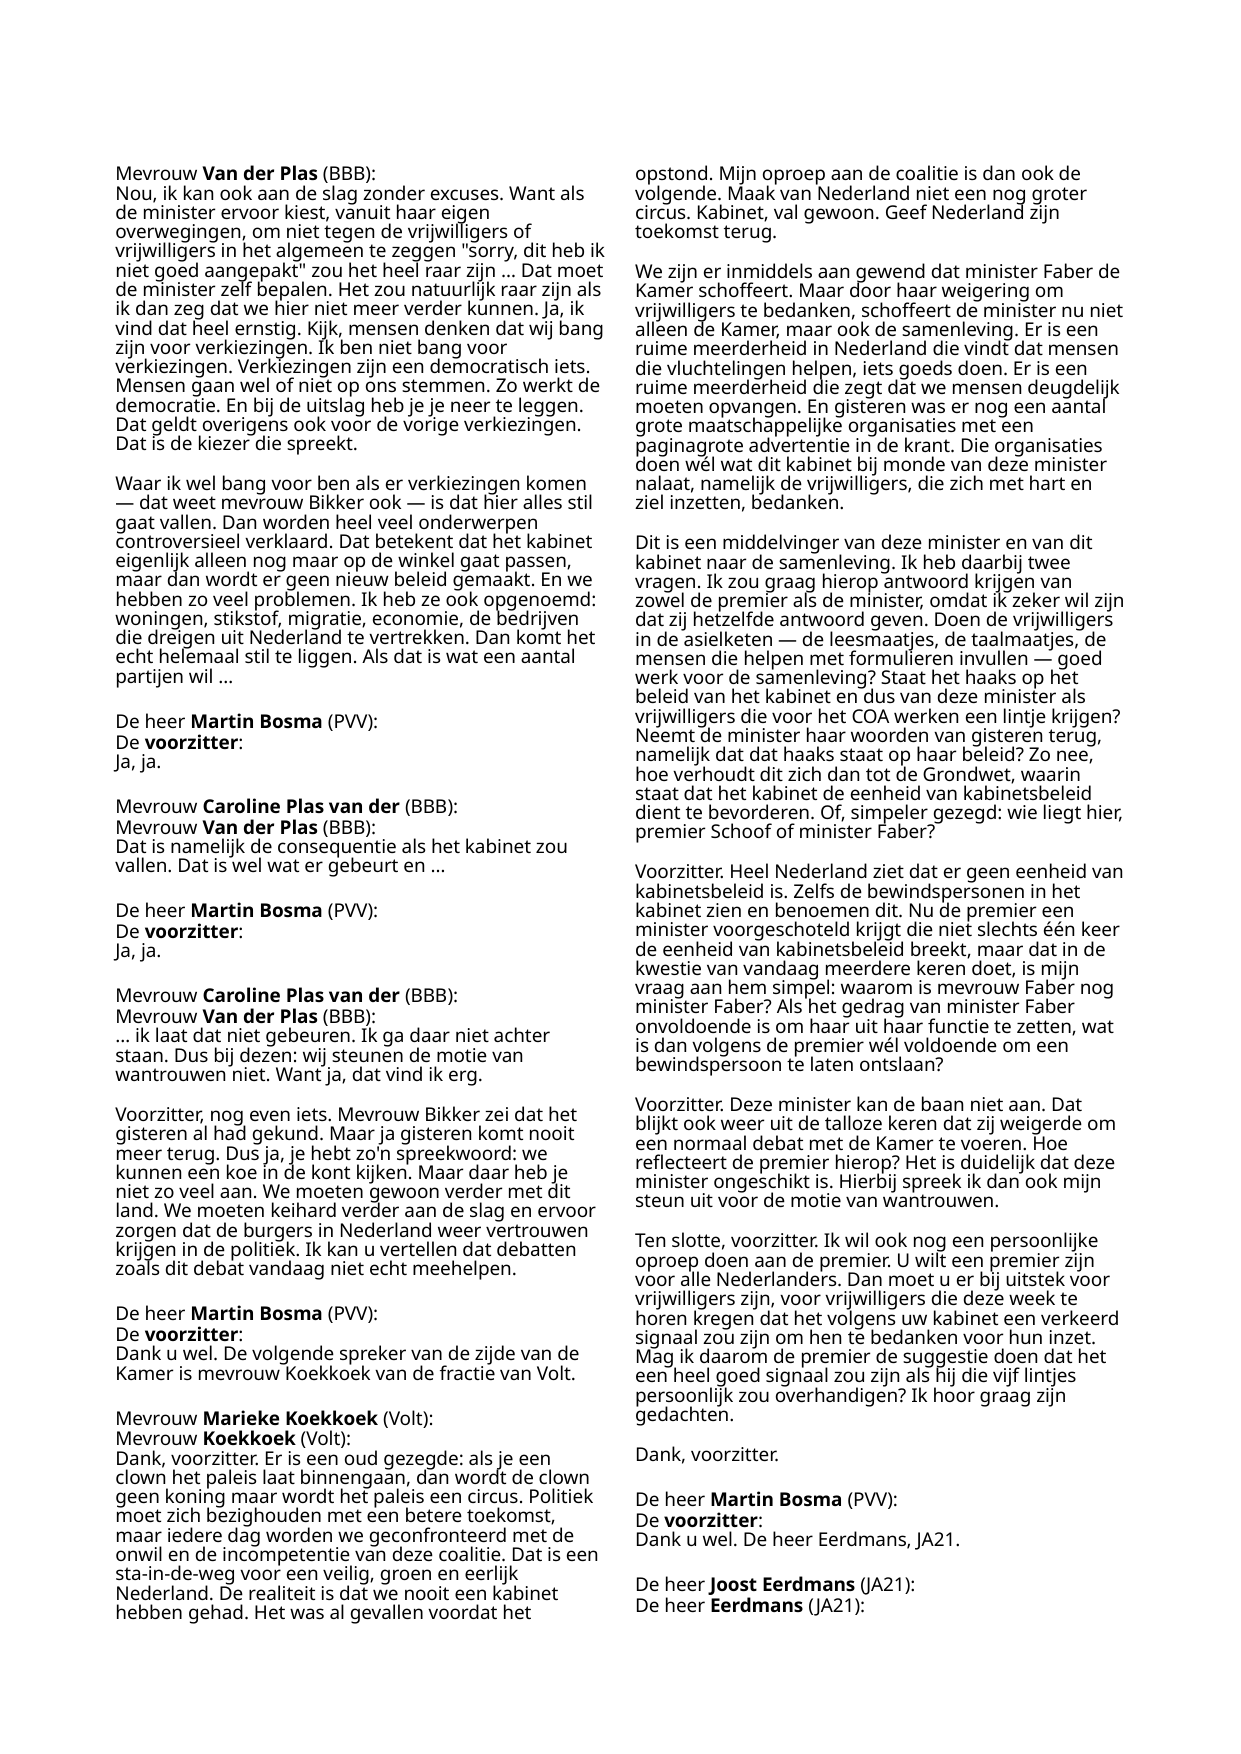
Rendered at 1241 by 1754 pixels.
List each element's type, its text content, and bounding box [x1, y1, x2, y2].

text De heer Martin Bosma (PVV): [115, 1300, 605, 1326]
text Mevrouw Caroline Plas van der (BBB): [115, 793, 605, 819]
text Mevrouw Caroline Plas van der (BBB): [115, 982, 605, 1008]
text De voorzitter: [115, 923, 605, 942]
text De voorzitter: [115, 734, 605, 753]
text De heer Martin Bosma (PVV): [115, 897, 605, 923]
text De heer Joost Eerdmans (JA21): [635, 1571, 1125, 1597]
text Mevrouw Van der Plas (BBB): [115, 165, 605, 184]
text De heer Eerdmans (JA21): [635, 1597, 1125, 1616]
text Dat is namelijk de consequentie als het kabinet zou vallen. Dat is wel wat er gebeurt en … [115, 838, 605, 877]
text Dit is een middelvinger van deze minister en van dit kabinet naar de samenleving. Ik heb daarbij twee vragen. Ik zou graag hierop antwoord krijgen van zowel de premier als de minister, omdat ik zeker wil zijn dat zij hetzelfde antwoord geven. Doen de vrijwilligers in de asielketen — de leesmaatjes, de taalmaatjes, de mensen die helpen met formulieren invullen — goed werk voor de samenleving? Staat het haaks op het beleid van het kabinet en dus van deze minister als vrijwilligers die voor het COA werken een lintje krijgen? Neemt de minister haar woorden van gisteren terug, namelijk dat dat haaks staat op haar beleid? Zo nee, hoe verhoudt dit zich dan tot de Grondwet, waarin staat dat het kabinet de eenheid van kabinetsbeleid dient te bevorderen. Of, simpeler gezegd: wie liegt hier, premier Schoof of minister Faber? [635, 534, 1125, 843]
text Ja, ja. [115, 753, 605, 772]
text Mevrouw Van der Plas (BBB): [115, 819, 605, 838]
text opstond. Mijn oproep aan de coalitie is dan ook de volgende. Maak van Nederland niet een nog groter circus. Kabinet, val gewoon. Geef Nederland zijn toekomst terug. [635, 165, 1125, 242]
text Dank u wel. De heer Eerdmans, JA21. [635, 1531, 1125, 1550]
text Mevrouw Koekkoek (Volt): [115, 1430, 605, 1450]
text Voorzitter. Heel Nederland ziet dat er geen eenheid van kabinetsbeleid is. Zelfs de bewindspersonen in het kabinet zien en benoemen dit. Nu de premier een minister voorgeschoteld krijgt die niet slechts één keer de eenheid van kabinetsbeleid breekt, maar dat in de kwestie van vandaag meerdere keren doet, is mijn vraag aan hem simpel: waarom is mevrouw Faber nog minister Faber? Als het gedrag van minister Faber onvoldoende is om haar uit haar functie te zetten, wat is dan volgens de premier wél voldoende om een bewindspersoon te laten ontslaan? [635, 863, 1125, 1075]
text Dank, voorzitter. [635, 1446, 1125, 1465]
text Mevrouw Van der Plas (BBB): [115, 1008, 605, 1027]
text De heer Martin Bosma (PVV): [635, 1486, 1125, 1512]
text Waar ik wel bang voor ben als er verkiezingen komen — dat weet mevrouw Bikker ook — is dat hier alles stil gaat vallen. Dan worden heel veel onderwerpen controversieel verklaard. Dat betekent dat het kabinet eigenlijk alleen nog maar op de winkel gaat passen, maar dan wordt er geen nieuw beleid gemaakt. En we hebben zo veel problemen. Ik heb ze ook opgenoemd: woningen, stikstof, migratie, economie, de bedrijven die dreigen uit Nederland te vertrekken. Dan komt het echt helemaal stil te liggen. Als dat is wat een aantal partijen wil … [115, 475, 605, 687]
text Dank, voorzitter. Er is een oud gezegde: als je een clown het paleis laat binnengaan, dan wordt de clown geen koning maar wordt het paleis een circus. Politiek moet zich bezighouden met een betere toekomst, maar iedere dag worden we geconfronteerd met de onwil en de incompetentie van deze coalitie. Dat is een sta-in-de-weg voor een veilig, groen en eerlijk Nederland. De realiteit is dat we nooit een kabinet hebben gehad. Het was al gevallen voordat het [115, 1450, 605, 1623]
text We zijn er inmiddels aan gewend dat minister Faber de Kamer schoffeert. Maar door haar weigering om vrijwilligers te bedanken, schoffeert de minister nu niet alleen de Kamer, maar ook de samenleving. Er is een ruime meerderheid in Nederland die vindt dat mensen die vluchtelingen helpen, iets goeds doen. Er is een ruime meerderheid die zegt dat we mensen deugdelijk moeten opvangen. En gisteren was er nog een aantal grote maatschappelijke organisaties met een paginagrote advertentie in de krant. Die organisaties doen wél wat dit kabinet bij monde van deze minister nalaat, namelijk de vrijwilligers, die zich met hart en ziel inzetten, bedanken. [635, 263, 1125, 514]
text De heer Martin Bosma (PVV): [115, 708, 605, 734]
text Ten slotte, voorzitter. Ik wil ook nog een persoonlijke oproep doen aan de premier. U wilt een premier zijn voor alle Nederlanders. Dan moet u er bij uitstek voor vrijwilligers zijn, voor vrijwilligers die deze week te horen kregen dat het volgens uw kabinet een verkeerd signaal zou zijn om hen te bedanken voor hun inzet. Mag ik daarom de premier de suggestie doen dat het een heel goed signaal zou zijn als hij die vijf lintjes persoonlijk zou overhandigen? Ik hoor graag zijn gedachten. [635, 1232, 1125, 1425]
text Dank u wel. De volgende spreker van de zijde van de Kamer is mevrouw Koekkoek van de fractie van Volt. [115, 1345, 605, 1384]
text Nou, ik kan ook aan de slag zonder excuses. Want als de minister ervoor kiest, vanuit haar eigen overwegingen, om niet tegen de vrijwilligers of vrijwilligers in het algemeen te zeggen "sorry, dit heb ik niet goed aangepakt" zou het heel raar zijn … Dat moet de minister zelf bepalen. Het zou natuurlijk raar zijn als ik dan zeg dat we hier niet meer verder kunnen. Ja, ik vind dat heel ernstig. Kijk, mensen denken dat wij bang zijn voor verkiezingen. Ik ben niet bang voor verkiezingen. Verkiezingen zijn een democratisch iets. Mensen gaan wel of niet op ons stemmen. Zo werkt de democratie. En bij de uitslag heb je je neer te leggen. Dat geldt overigens ook voor de vorige verkiezingen. Dat is de kiezer die spreekt. [115, 184, 605, 454]
text Voorzitter. Deze minister kan de baan niet aan. Dat blijkt ook weer uit de talloze keren dat zij weigerde om een normaal debat met de Kamer te voeren. Hoe reflecteert de premier hierop? Het is duidelijk dat deze minister ongeschikt is. Hierbij spreek ik dan ook mijn steun uit voor de motie van wantrouwen. [635, 1096, 1125, 1212]
text De voorzitter: [115, 1326, 605, 1345]
text De voorzitter: [635, 1512, 1125, 1531]
text Mevrouw Marieke Koekkoek (Volt): [115, 1405, 605, 1430]
text … ik laat dat niet gebeuren. Ik ga daar niet achter staan. Dus bij dezen: wij steunen de motie van wantrouwen niet. Want ja, dat vind ik erg. [115, 1027, 605, 1085]
text Ja, ja. [115, 942, 605, 962]
text Voorzitter, nog even iets. Mevrouw Bikker zei dat het gisteren al had gekund. Maar ja gisteren komt nooit meer terug. Dus ja, je hebt zo'n spreekwoord: we kunnen een koe in de kont kijken. Maar daar heb je niet zo veel aan. We moeten gewoon verder met dit land. We moeten keihard verder aan de slag en ervoor zorgen dat de burgers in Nederland weer vertrouwen krijgen in de politiek. Ik kan u vertellen dat debatten zoals dit debat vandaag niet echt meehelpen. [115, 1106, 605, 1279]
